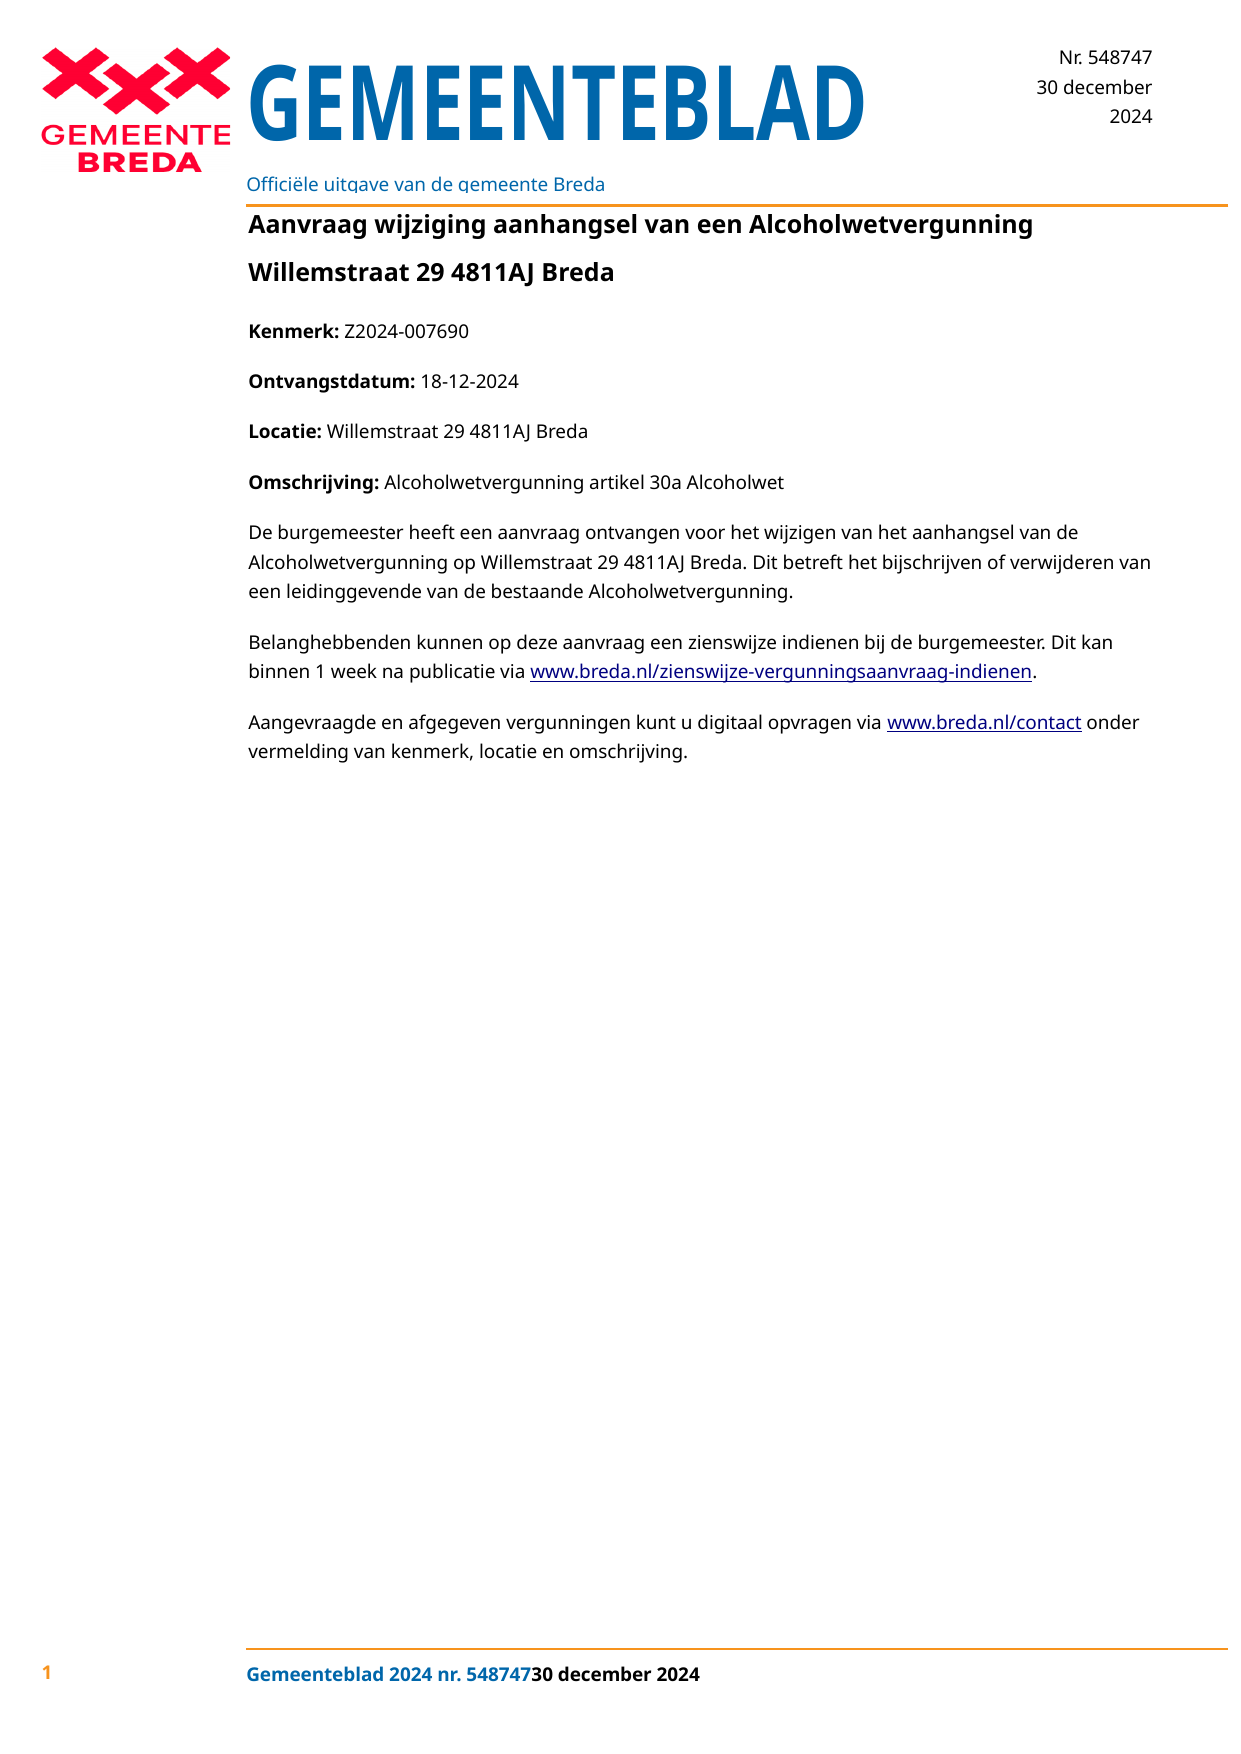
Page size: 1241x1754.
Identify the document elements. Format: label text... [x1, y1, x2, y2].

text Ontvangstdatum: 18-12-2024 [248, 368, 1152, 394]
picture [41, 47, 231, 172]
text Aanvraag wijziging aanhangsel van een Alcoholwetvergunning Willemstraat 29 4811AJ Breda [248, 207, 1152, 288]
text Kenmerk: Z2024-007690 [248, 318, 1152, 344]
text Aangevraagde en afgegeven vergunningen kunt u digitaal opvragen via www.breda.nl/contact onder vermelding van kenmerk, locatie en omschrijving. [248, 709, 1152, 764]
text Belanghebbenden kunnen op deze aanvraag een zienswijze indienen bij de burgemeester. Dit kan binnen 1 week na publicatie via www.breda.nl/zienswijze-vergunningsaanvraag-indienen. [248, 629, 1152, 684]
text Locatie: Willemstraat 29 4811AJ Breda [248, 419, 1152, 444]
text De burgemeester heeft een aanvraag ontvangen voor het wijzigen van het aanhangsel van de Alcoholwetvergunning op Willemstraat 29 4811AJ Breda. Dit betreft het bijschrijven of verwijderen van een leidinggevende van de bestaande Alcoholwetvergunning. [248, 519, 1152, 604]
text Omschrijving: Alcoholwetvergunning artikel 30a Alcoholwet [248, 469, 1152, 495]
